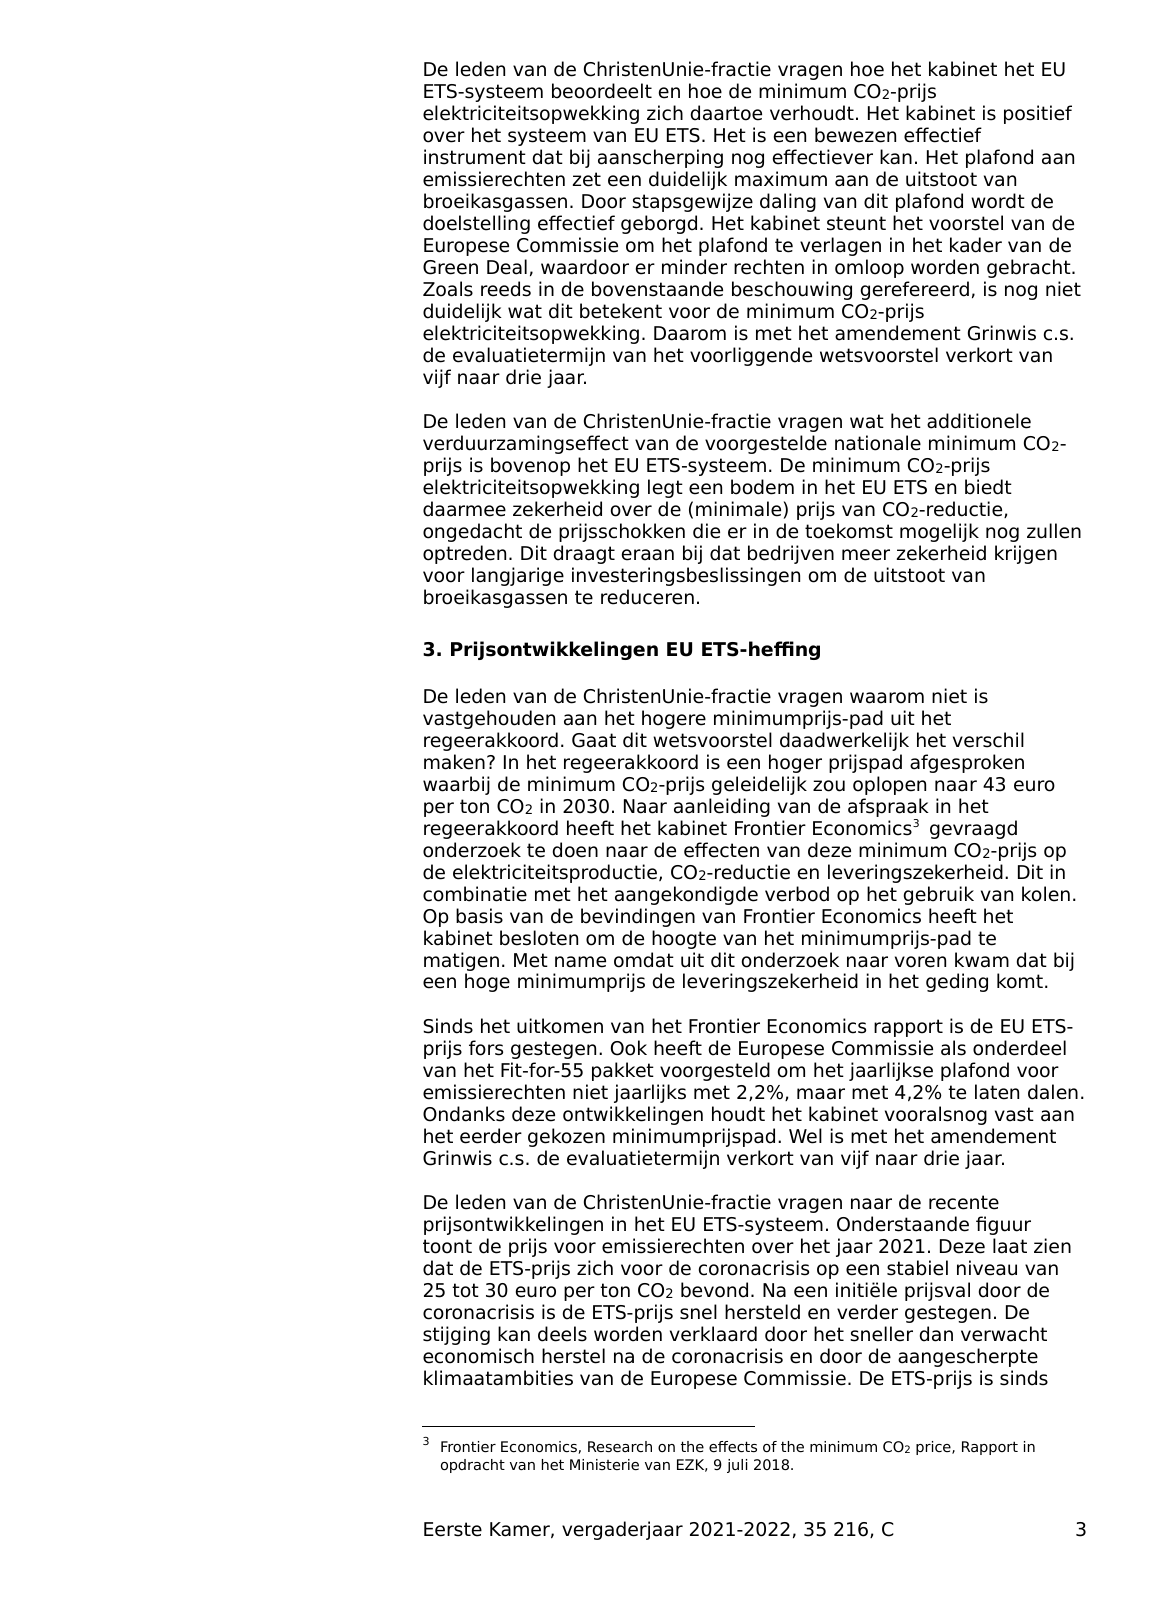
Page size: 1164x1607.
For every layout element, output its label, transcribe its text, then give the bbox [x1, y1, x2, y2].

text De leden van de ChristenUnie-fractie vragen naar de recente prijsontwikkelingen in het EU ETS-systeem. Onderstaande figuur toont de prijs voor emissierechten over het jaar 2021. Deze laat zien dat de ETS-prijs zich voor de coronacrisis op een stabiel niveau van 25 tot 30 euro per ton CO2 bevond. Na een initiële prijsval door de coronacrisis is de ETS-prijs snel hersteld en verder gestegen. De stijging kan deels worden verklaard door het sneller dan verwacht economisch herstel na de coronacrisis en door de aangescherpte klimaatambities van de Europese Commissie. De ETS-prijs is sinds [422, 1192, 1087, 1389]
text De leden van de ChristenUnie-fractie vragen wat het additionele verduurzamingseffect van de voorgestelde nationale minimum CO2-prijs is bovenop het EU ETS-systeem. De minimum CO2-prijs elektriciteitsopwekking legt een bodem in het EU ETS en biedt daarmee zekerheid over de (minimale) prijs van CO2-reductie, ongedacht de prijsschokken die er in de toekomst mogelijk nog zullen optreden. Dit draagt eraan bij dat bedrijven meer zekerheid krijgen voor langjarige investeringsbeslissingen om de uitstoot van broeikasgassen te reduceren. [422, 411, 1087, 609]
text De leden van de ChristenUnie-fractie vragen waarom niet is vastgehouden aan het hogere minimumprijs-pad uit het regeerakkoord. Gaat dit wetsvoorstel daadwerkelijk het verschil maken? In het regeerakkoord is een hoger prijspad afgesproken waarbij de minimum CO2-prijs geleidelijk zou oplopen naar 43 euro per ton CO2 in 2030. Naar aanleiding van de afspraak in het regeerakkoord heeft het kabinet Frontier Economics gevraagd onderzoek te doen naar de effecten van deze minimum CO2-prijs op de elektriciteitsproductie, CO2-reductie en leveringszekerheid. Dit in combinatie met het aangekondigde verbod op het gebruik van kolen. Op basis van de bevindingen van Frontier Economics heeft het kabinet besloten om de hoogte van het minimumprijs-pad te matigen. Met name omdat uit dit onderzoek naar voren kwam dat bij een hoge minimumprijs de leveringszekerheid in het geding komt. [422, 686, 1087, 993]
text De leden van de ChristenUnie-fractie vragen hoe het kabinet het EU ETS-systeem beoordeelt en hoe de minimum CO2-prijs elektriciteitsopwekking zich daartoe verhoudt. Het kabinet is positief over het systeem van EU ETS. Het is een bewezen effectief instrument dat bij aanscherping nog effectiever kan. Het plafond aan emissierechten zet een duidelijk maximum aan de uitstoot van broeikasgassen. Door stapsgewijze daling van dit plafond wordt de doelstelling effectief geborgd. Het kabinet steunt het voorstel van de Europese Commissie om het plafond te verlagen in het kader van de Green Deal, waardoor er minder rechten in omloop worden gebracht. Zoals reeds in de bovenstaande beschouwing gerefereerd, is nog niet duidelijk wat dit betekent voor de minimum CO2-prijs elektriciteitsopwekking. Daarom is met het amendement Grinwis c.s. de evaluatietermijn van het voorliggende wetsvoorstel verkort van vijf naar drie jaar. [422, 59, 1087, 389]
subtitle 3. Prijsontwikkelingen EU ETS-heffing [422, 639, 1087, 661]
text Frontier Economics, Research on the effects of the minimum CO2 price, Rapport in opdracht van het Ministerie van EZK, 9 juli 2018. [422, 1435, 1087, 1474]
text Sinds het uitkomen van het Frontier Economics rapport is de EU ETS-prijs fors gestegen. Ook heeft de Europese Commissie als onderdeel van het Fit-for-55 pakket voorgesteld om het jaarlijkse plafond voor emissierechten niet jaarlijks met 2,2%, maar met 4,2% te laten dalen. Ondanks deze ontwikkelingen houdt het kabinet vooralsnog vast aan het eerder gekozen minimumprijspad. Wel is met het amendement Grinwis c.s. de evaluatietermijn verkort van vijf naar drie jaar. [422, 1016, 1087, 1169]
